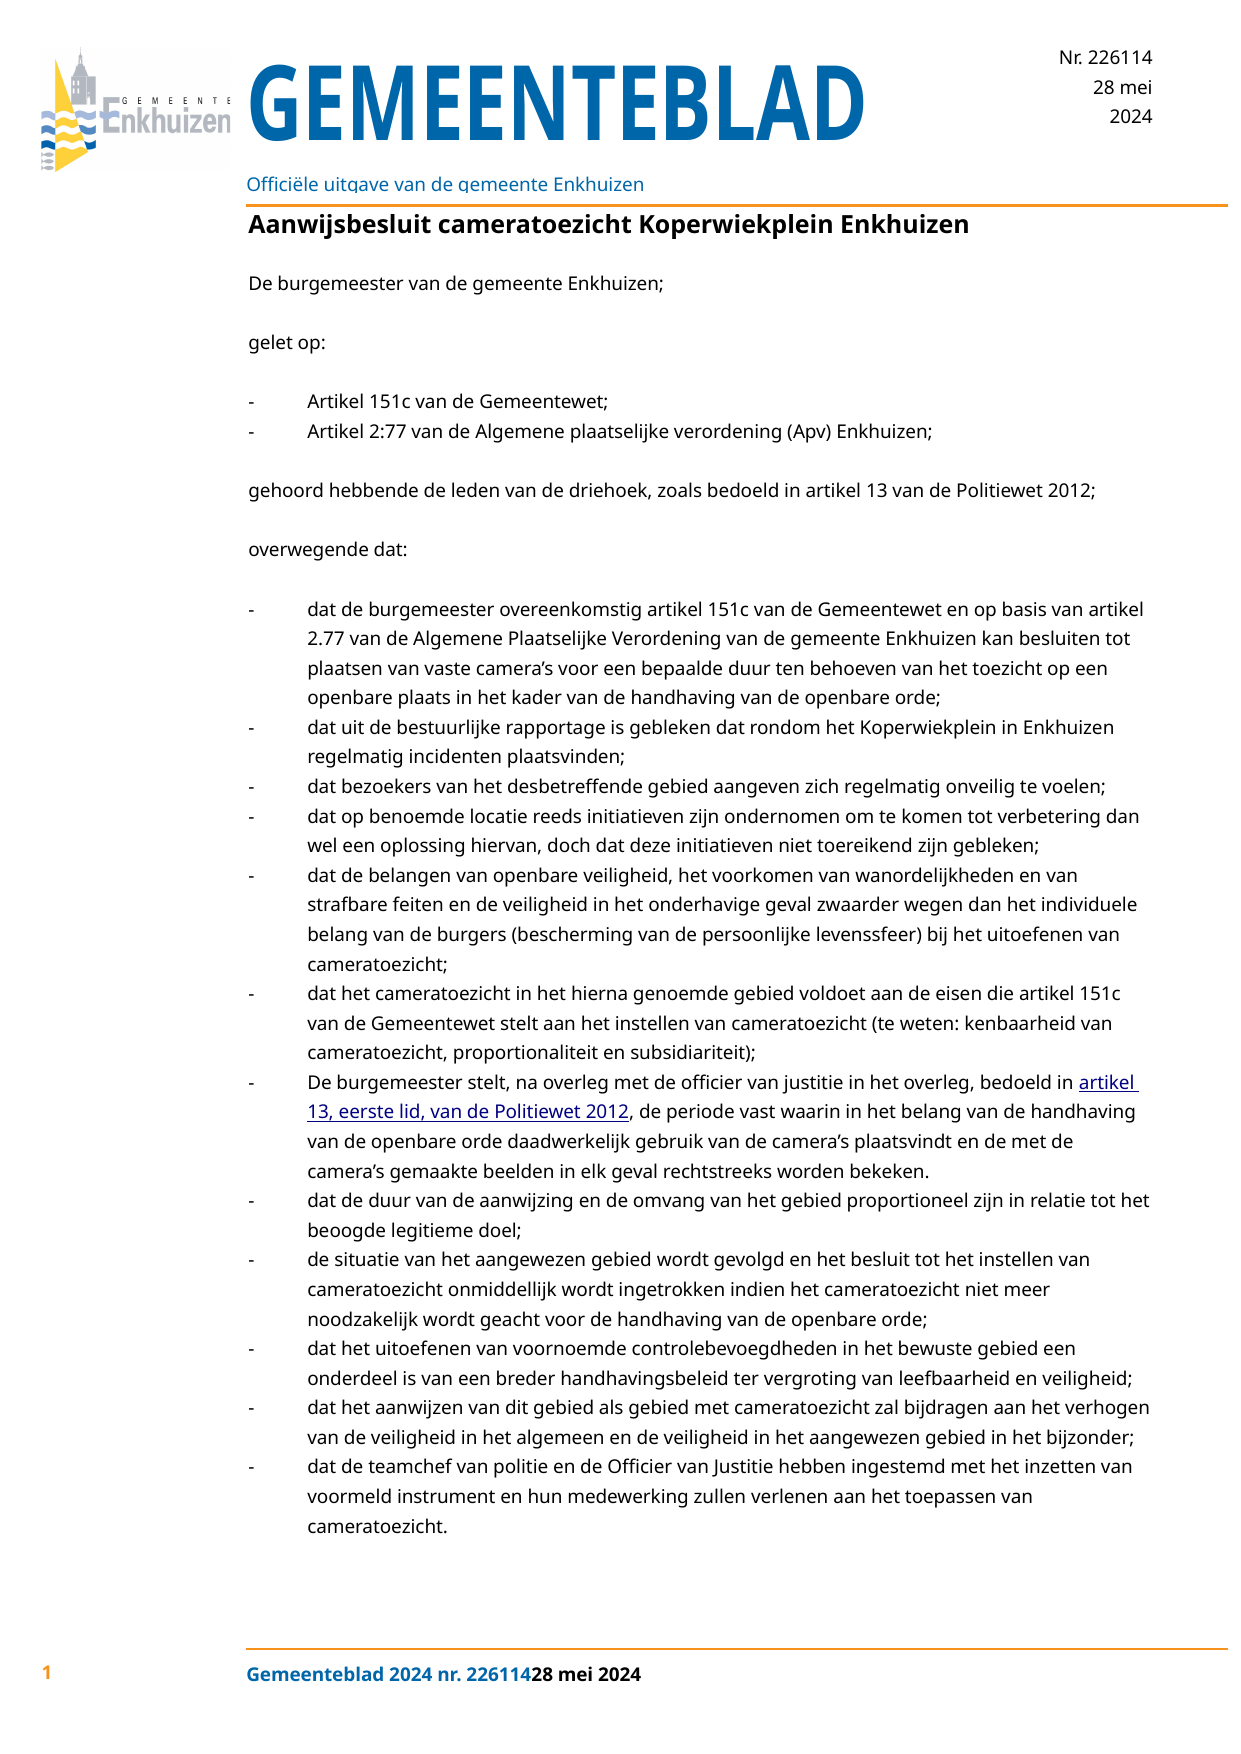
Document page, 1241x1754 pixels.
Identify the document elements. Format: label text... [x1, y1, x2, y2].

list dat de duur van de aanwijzing en de omvang van het gebied proportioneel zijn in relatie tot het beoogde legitieme doel; [248, 1187, 1152, 1243]
list Artikel 2:77 van de Algemene plaatselijke verordening (Apv) Enkhuizen; [248, 418, 1152, 444]
list dat de burgemeester overeenkomstig artikel 151c van de Gemeentewet en op basis van artikel 2.77 van de Algemene Plaatselijke Verordening van de gemeente Enkhuizen kan besluiten tot plaatsen van vaste camera’s voor een bepaalde duur ten behoeven van het toezicht op een openbare plaats in het kader van de handhaving van de openbare orde; [248, 596, 1152, 710]
list dat op benoemde locatie reeds initiatieven zijn ondernomen om te komen tot verbetering dan wel een oplossing hiervan, doch dat deze initiatieven niet toereikend zijn gebleken; [248, 803, 1152, 858]
text Aanwijsbesluit cameratoezicht Koperwiekplein Enkhuizen [248, 207, 1152, 241]
list dat de belangen van openbare veiligheid, het voorkomen van wanordelijkheden en van strafbare feiten en de veiligheid in het onderhavige geval zwaarder wegen dan het individuele belang van de burgers (bescherming van de persoonlijke levenssfeer) bij het uitoefenen van cameratoezicht; [248, 862, 1152, 976]
list Artikel 151c van de Gemeentewet; [248, 389, 1152, 414]
list dat het aanwijzen van dit gebied als gebied met cameratoezicht zal bijdragen aan het verhogen van de veiligheid in het algemeen en de veiligheid in het aangewezen gebied in het bijzonder; [248, 1394, 1152, 1450]
text gelet op: [248, 329, 1152, 355]
text De burgemeester van de gemeente Enkhuizen; [248, 270, 1152, 296]
text gehoord hebbende de leden van de driehoek, zoals bedoeld in artikel 13 van de Politiewet 2012; [248, 477, 1152, 503]
list De burgemeester stelt, na overleg met de officier van justitie in het overleg, bedoeld in artikel 13, eerste lid, van de Politiewet 2012, de periode vast waarin in het belang van de handhaving van de openbare orde daadwerkelijk gebruik van de camera’s plaatsvindt en de met de camera’s gemaakte beelden in elk geval rechtstreeks worden bekeken. [248, 1069, 1152, 1183]
list dat het uitoefenen van voornoemde controlebevoegdheden in het bewuste gebied een onderdeel is van een breder handhavingsbeleid ter vergroting van leefbaarheid en veiligheid; [248, 1335, 1152, 1391]
list dat bezoekers van het desbetreffende gebied aangeven zich regelmatig onveilig te voelen; [248, 773, 1152, 799]
list dat het cameratoezicht in het hierna genoemde gebied voldoet aan de eisen die artikel 151c van de Gemeentewet stelt aan het instellen van cameratoezicht (te weten: kenbaarheid van cameratoezicht, proportionaliteit en subsidiariteit); [248, 980, 1152, 1065]
picture [41, 47, 231, 172]
text overwegende dat: [248, 537, 1152, 562]
list dat uit de bestuurlijke rapportage is gebleken dat rondom het Koperwiekplein in Enkhuizen regelmatig incidenten plaatsvinden; [248, 714, 1152, 769]
list dat de teamchef van politie en de Officier van Justitie hebben ingestemd met het inzetten van voormeld instrument en hun medewerking zullen verlenen aan het toepassen van cameratoezicht. [248, 1454, 1152, 1538]
list de situatie van het aangewezen gebied wordt gevolgd en het besluit tot het instellen van cameratoezicht onmiddellijk wordt ingetrokken indien het cameratoezicht niet meer noodzakelijk wordt geacht voor de handhaving van de openbare orde; [248, 1247, 1152, 1331]
